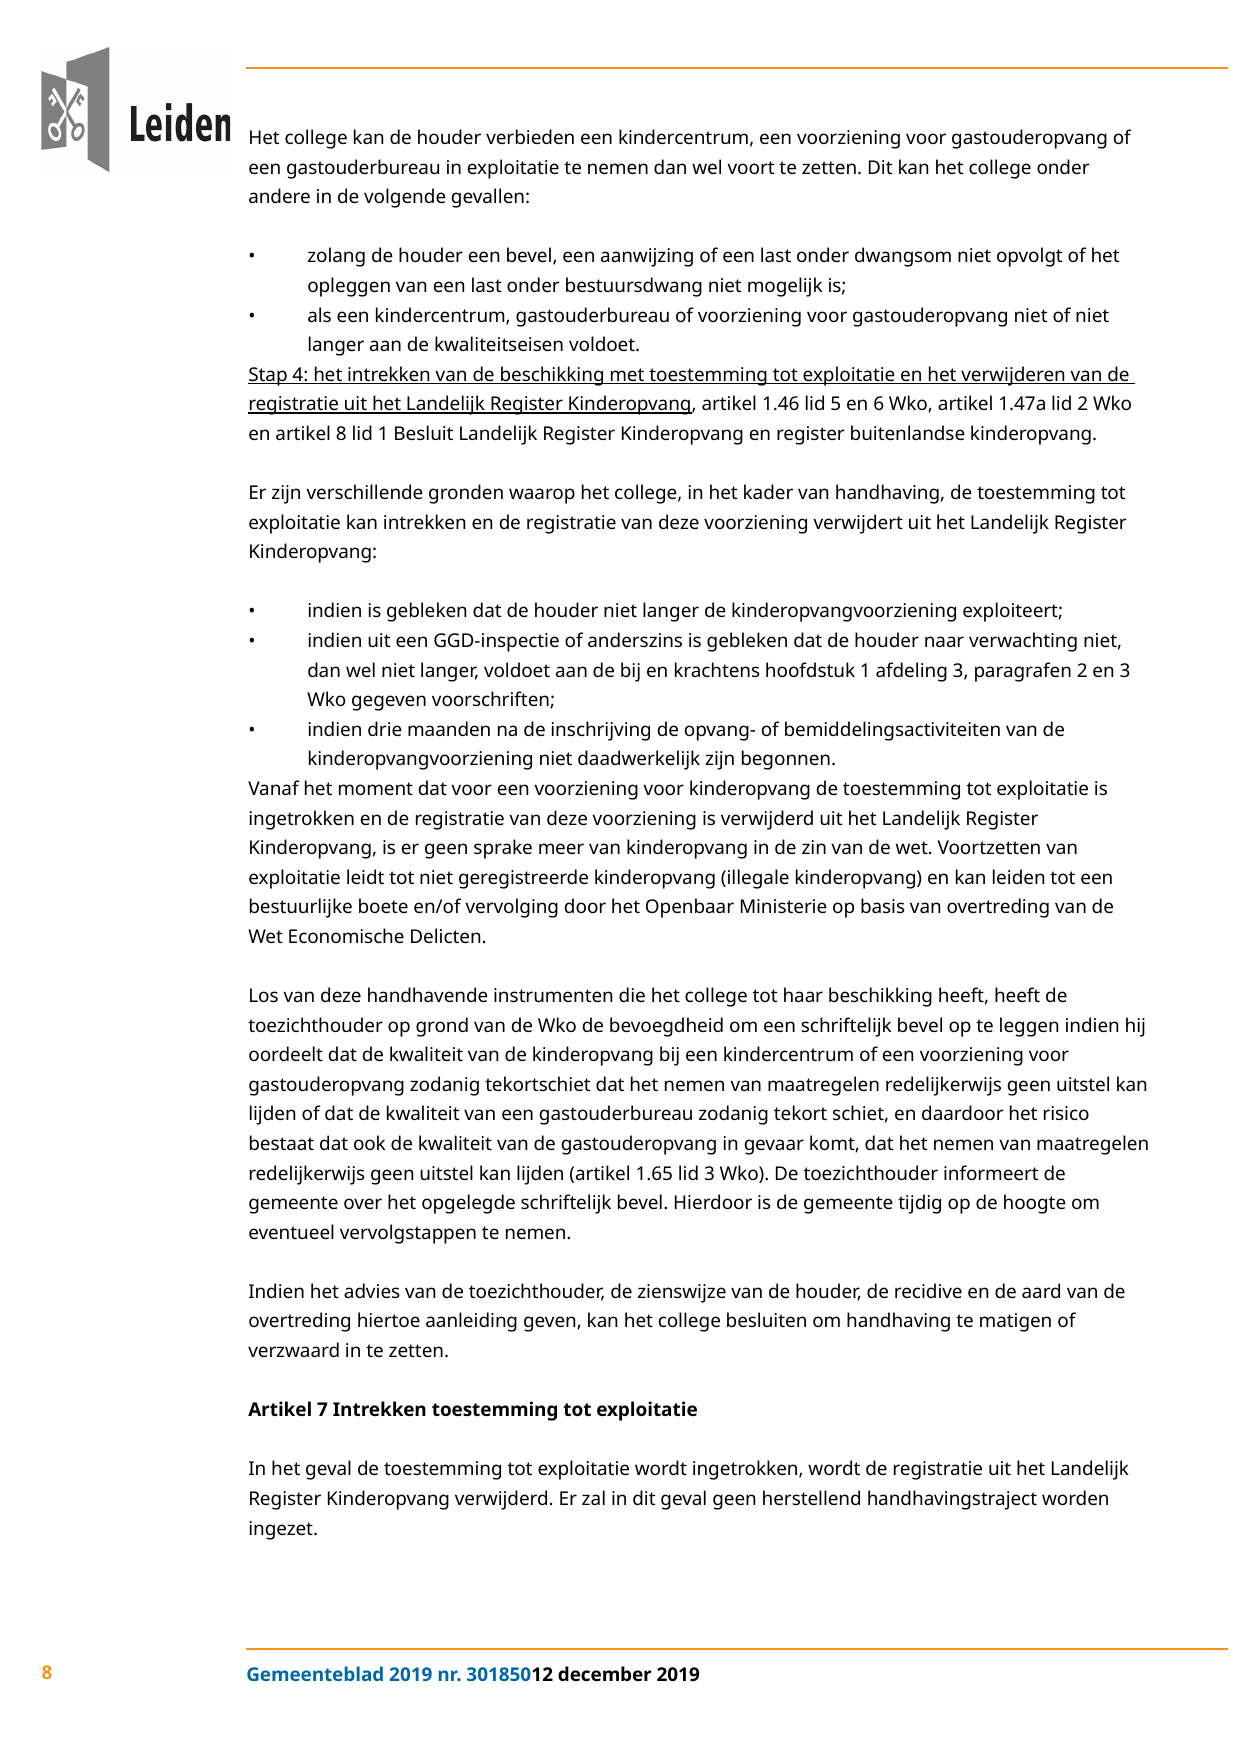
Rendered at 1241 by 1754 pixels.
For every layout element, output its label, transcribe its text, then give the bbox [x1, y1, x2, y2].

text Vanaf het moment dat voor een voorziening voor kinderopvang de toestemming tot exploitatie is ingetrokken en de registratie van deze voorziening is verwijderd uit het Landelijk Register Kinderopvang, is er geen sprake meer van kinderopvang in de zin van de wet. Voortzetten van exploitatie leidt tot niet geregistreerde kinderopvang (illegale kinderopvang) en kan leiden tot een bestuurlijke boete en/of vervolging door het Openbaar Ministerie op basis van overtreding van de Wet Economische Delicten. [248, 775, 1152, 949]
text Indien het advies van de toezichthouder, de zienswijze van de houder, de recidive en de aard van de overtreding hiertoe aanleiding geven, kan het college besluiten om handhaving te matigen of verzwaard in te zetten. [248, 1278, 1152, 1363]
text Het college kan de houder verbieden een kindercentrum, een voorziening voor gastouderopvang of een gastouderbureau in exploitatie te nemen dan wel voort te zetten. Dit kan het college onder andere in de volgende gevallen: [248, 124, 1152, 209]
text In het geval de toestemming tot exploitatie wordt ingetrokken, wordt de registratie uit het Landelijk Register Kinderopvang verwijderd. Er zal in dit geval geen herstellend handhavingstraject worden ingezet. [248, 1456, 1152, 1541]
text Er zijn verschillende gronden waarop het college, in het kader van handhaving, de toestemming tot exploitatie kan intrekken en de registratie van deze voorziening verwijdert uit het Landelijk Register Kinderopvang: [248, 479, 1152, 564]
list als een kindercentrum, gastouderbureau of voorziening voor gastouderopvang niet of niet langer aan de kwaliteitseisen voldoet. [248, 302, 1152, 357]
list indien is gebleken dat de houder niet langer de kinderopvangvoorziening exploiteert; [248, 598, 1152, 623]
text Stap 4: het intrekken van de beschikking met toestemming tot exploitatie en het verwijderen van de registratie uit het Landelijk Register Kinderopvang, artikel 1.46 lid 5 en 6 Wko, artikel 1.47a lid 2 Wko en artikel 8 lid 1 Besluit Landelijk Register Kinderopvang en register buitenlandse kinderopvang. [248, 361, 1152, 446]
text Artikel 7 Intrekken toestemming tot exploitatie [248, 1396, 1152, 1422]
list indien uit een GGD-inspectie of anderszins is gebleken dat de houder naar verwachting niet, dan wel niet langer, voldoet aan de bij en krachtens hoofdstuk 1 afdeling 3, paragrafen 2 en 3 Wko gegeven voorschriften; [248, 627, 1152, 712]
text Los van deze handhavende instrumenten die het college tot haar beschikking heeft, heeft de toezichthouder op grond van de Wko de bevoegdheid om een schriftelijk bevel op te leggen indien hij oordeelt dat de kwaliteit van de kinderopvang bij een kindercentrum of een voorziening voor gastouderopvang zodanig tekortschiet dat het nemen van maatregelen redelijkerwijs geen uitstel kan lijden of dat de kwaliteit van een gastouderbureau zodanig tekort schiet, en daardoor het risico bestaat dat ook de kwaliteit van de gastouderopvang in gevaar komt, dat het nemen van maatregelen redelijkerwijs geen uitstel kan lijden (artikel 1.65 lid 3 Wko). De toezichthouder informeert de gemeente over het opgelegde schriftelijk bevel. Hierdoor is de gemeente tijdig op de hoogte om eventueel vervolgstappen te nemen. [248, 982, 1152, 1245]
list indien drie maanden na de inschrijving de opvang- of bemiddelingsactiviteiten van de kinderopvangvoorziening niet daadwerkelijk zijn begonnen. [248, 716, 1152, 771]
list zolang de houder een bevel, een aanwijzing of een last onder dwangsom niet opvolgt of het opleggen van een last onder bestuursdwang niet mogelijk is; [248, 243, 1152, 298]
picture [41, 47, 231, 172]
